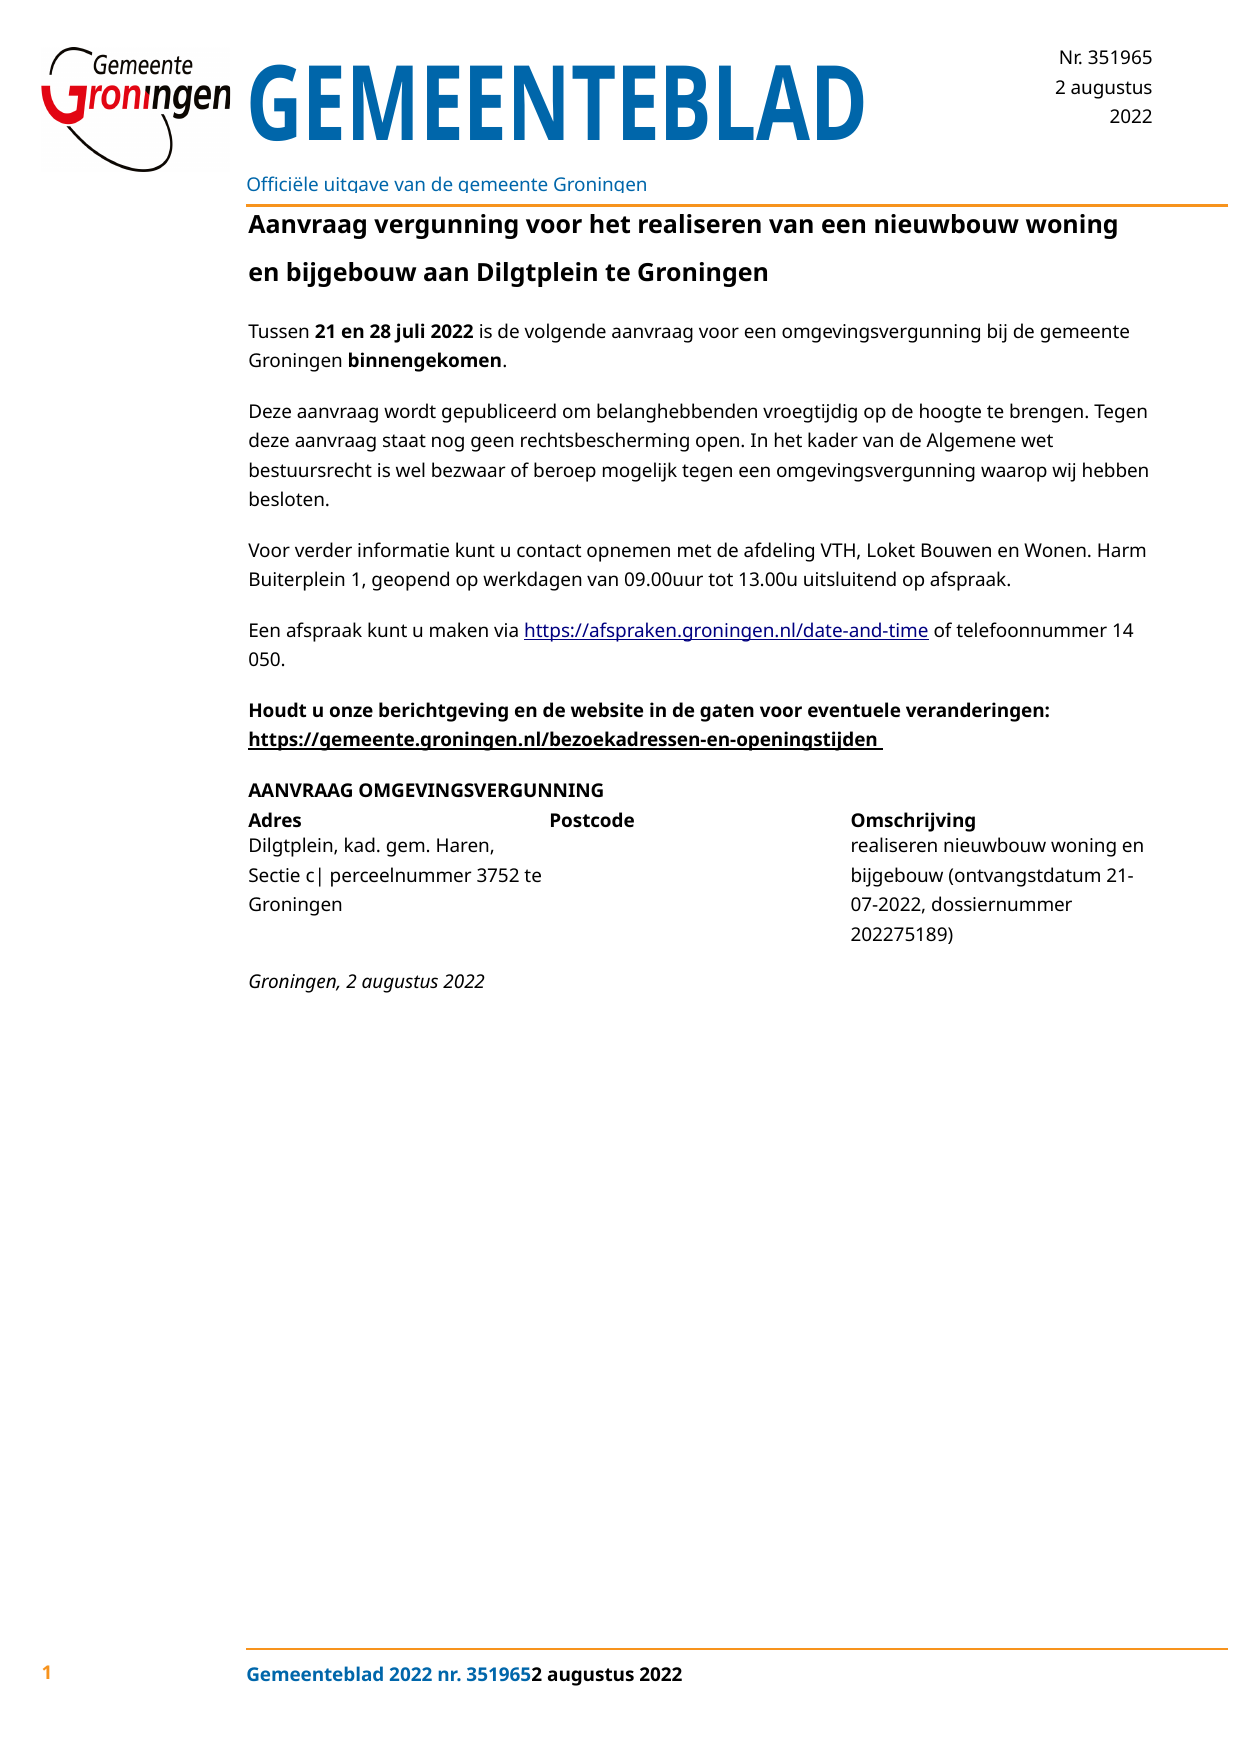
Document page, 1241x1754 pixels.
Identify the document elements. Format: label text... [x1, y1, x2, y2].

text Deze aanvraag wordt gepubliceerd om belanghebbenden vroegtijdig op de hoogte te brengen. Tegen deze aanvraag staat nog geen rechtsbescherming open. In het kader van de Algemene wet bestuursrecht is wel bezwaar of beroep mogelijk tegen een omgevingsvergunning waarop wij hebben besloten. [248, 398, 1152, 512]
table_cell Dilgtplein, kad. gem. Haren, Sectie c| perceelnummer 3752 te Groningen [248, 833, 549, 947]
text Voor verder informatie kunt u contact opnemen met de afdeling VTH, Loket Bouwen en Wonen. Harm Buiterplein 1, geopend op werkdagen van 09.00uur tot 13.00u uitsluitend op afspraak. [248, 537, 1152, 592]
text AANVRAAG OMGEVINGSVERGUNNING [248, 777, 1152, 803]
table_cell [549, 833, 850, 947]
text Houdt u onze berichtgeving en de website in de gaten voor eventuele veranderingen: https://gemeente.groningen.nl/bezoekadressen-en-openingstijden [248, 697, 1152, 752]
text Aanvraag vergunning voor het realiseren van een nieuwbouw woning en bijgebouw aan Dilgtplein te Groningen [248, 207, 1152, 288]
picture [41, 47, 231, 172]
table_cell realiseren nieuwbouw woning en bijgebouw (ontvangstdatum 21-07-2022, dossiernummer 202275189) [850, 833, 1152, 947]
text Tussen 21 en 28 juli 2022 is de volgende aanvraag voor een omgevingsvergunning bij de gemeente Groningen binnengekomen. [248, 318, 1152, 373]
table_header Omschrijving [850, 807, 1152, 832]
table_header Adres [248, 807, 549, 832]
text Een afspraak kunt u maken via https://afspraken.groningen.nl/date-and-time of telefoonnummer 14 050. [248, 617, 1152, 672]
table_header Postcode [549, 807, 850, 832]
text Groningen, 2 augustus 2022 [248, 968, 1152, 994]
